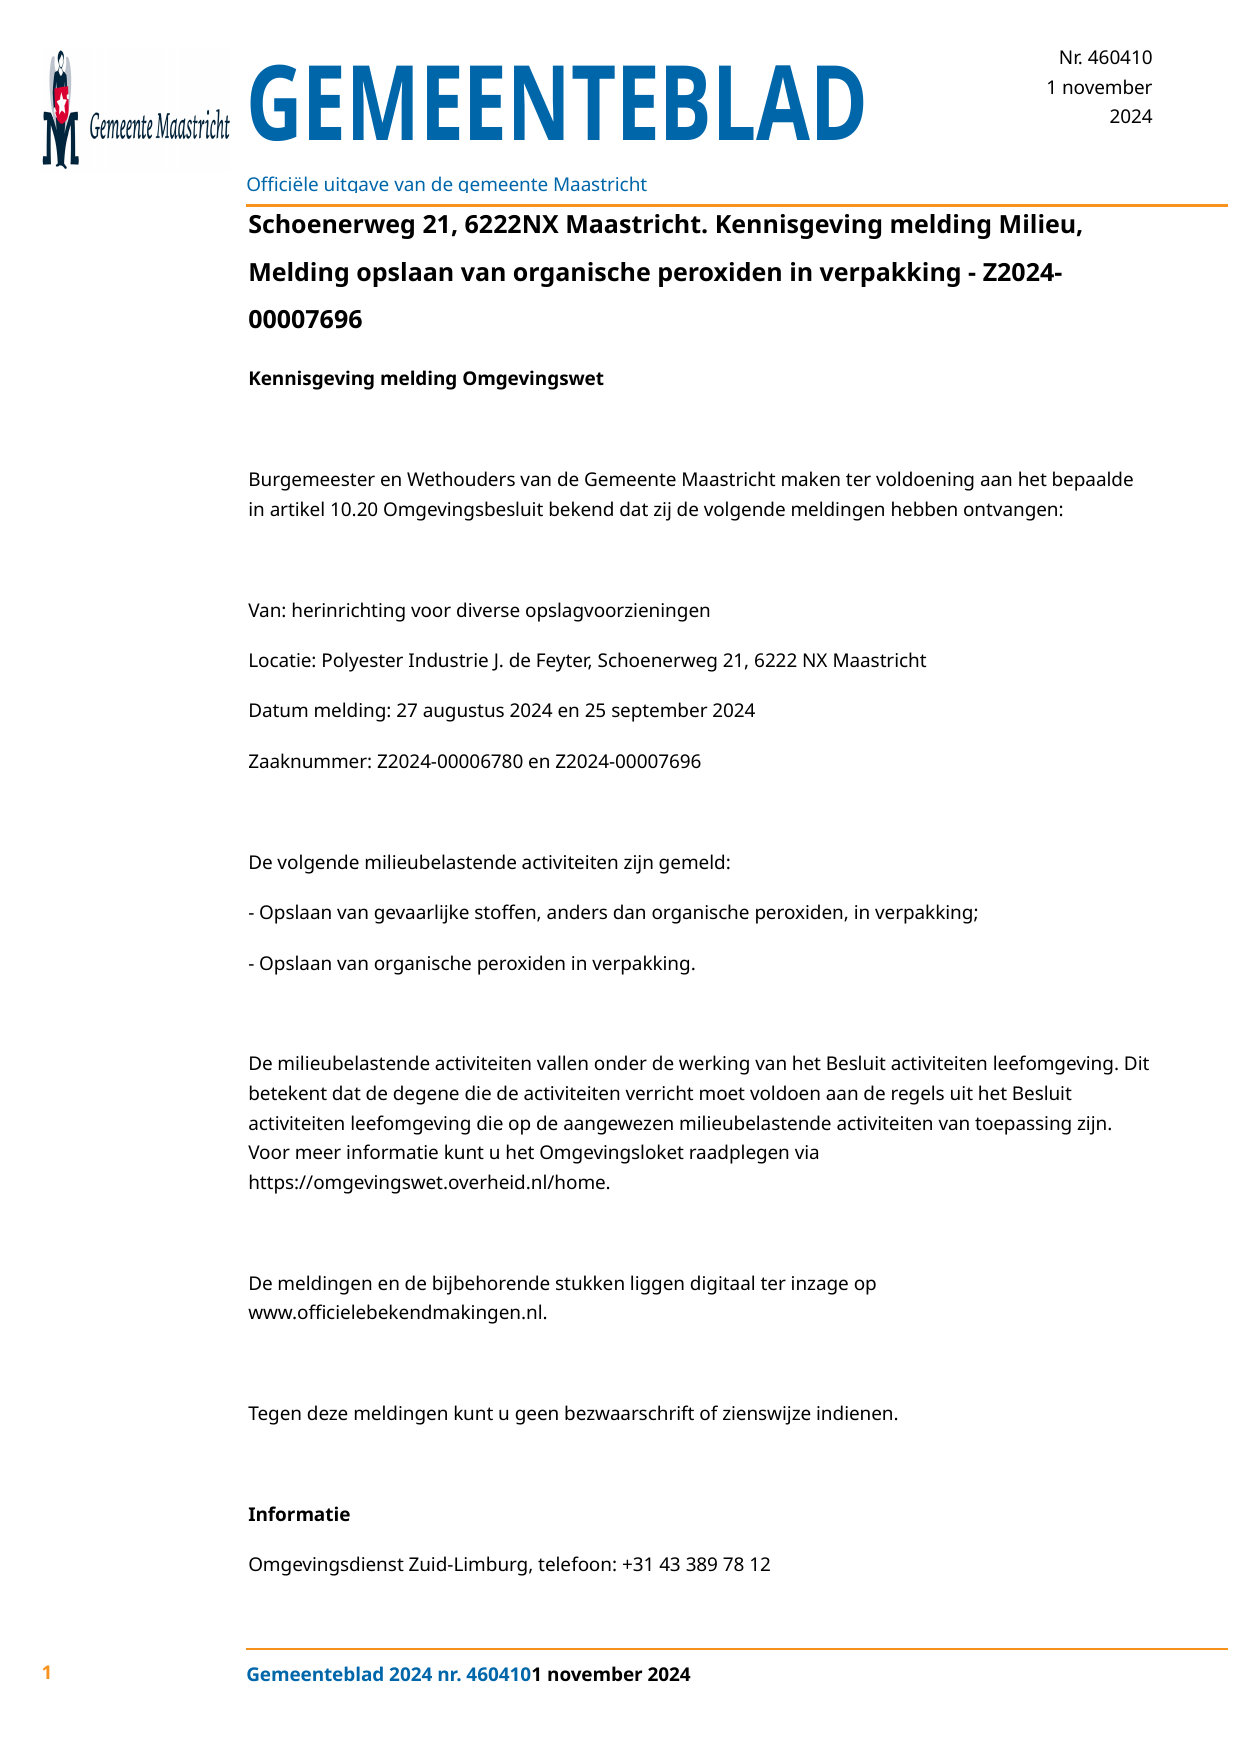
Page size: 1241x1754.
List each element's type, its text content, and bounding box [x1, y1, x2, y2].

picture [41, 47, 231, 172]
text Informatie [248, 1501, 1152, 1527]
text Schoenerweg 21, 6222NX Maastricht. Kennisgeving melding Milieu, Melding opslaan van organische peroxiden in verpakking - Z2024-00007696 [248, 207, 1152, 336]
text De meldingen en de bijbehorende stukken liggen digitaal ter inzage op www.officielebekendmakingen.nl. [248, 1270, 1152, 1325]
text Locatie: Polyester Industrie J. de Feyter, Schoenerweg 21, 6222 NX Maastricht [248, 647, 1152, 673]
text De volgende milieubelastende activiteiten zijn gemeld: [248, 849, 1152, 874]
text Burgemeester en Wethouders van de Gemeente Maastricht maken ter voldoening aan het bepaalde in artikel 10.20 Omgevingsbesluit bekend dat zij de volgende meldingen hebben ontvangen: [248, 466, 1152, 522]
text Van: herinrichting voor diverse opslagvoorzieningen [248, 597, 1152, 622]
text Kennisgeving melding Omgevingswet [248, 366, 1152, 391]
text Zaaknummer: Z2024-00006780 en Z2024-00007696 [248, 748, 1152, 774]
text - Opslaan van organische peroxiden in verpakking. [248, 950, 1152, 975]
text Datum melding: 27 augustus 2024 en 25 september 2024 [248, 698, 1152, 723]
text Omgevingsdienst Zuid-Limburg, telefoon: +31 43 389 78 12 [248, 1551, 1152, 1577]
text Tegen deze meldingen kunt u geen bezwaarschrift of zienswijze indienen. [248, 1400, 1152, 1426]
text - Opslaan van gevaarlijke stoffen, anders dan organische peroxiden, in verpakking; [248, 899, 1152, 925]
text De milieubelastende activiteiten vallen onder de werking van het Besluit activiteiten leefomgeving. Dit betekent dat de degene die de activiteiten verricht moet voldoen aan de regels uit het Besluit activiteiten leefomgeving die op de aangewezen milieubelastende activiteiten van toepassing zijn. Voor meer informatie kunt u het Omgevingsloket raadplegen via https://omgevingswet.overheid.nl/home. [248, 1051, 1152, 1194]
